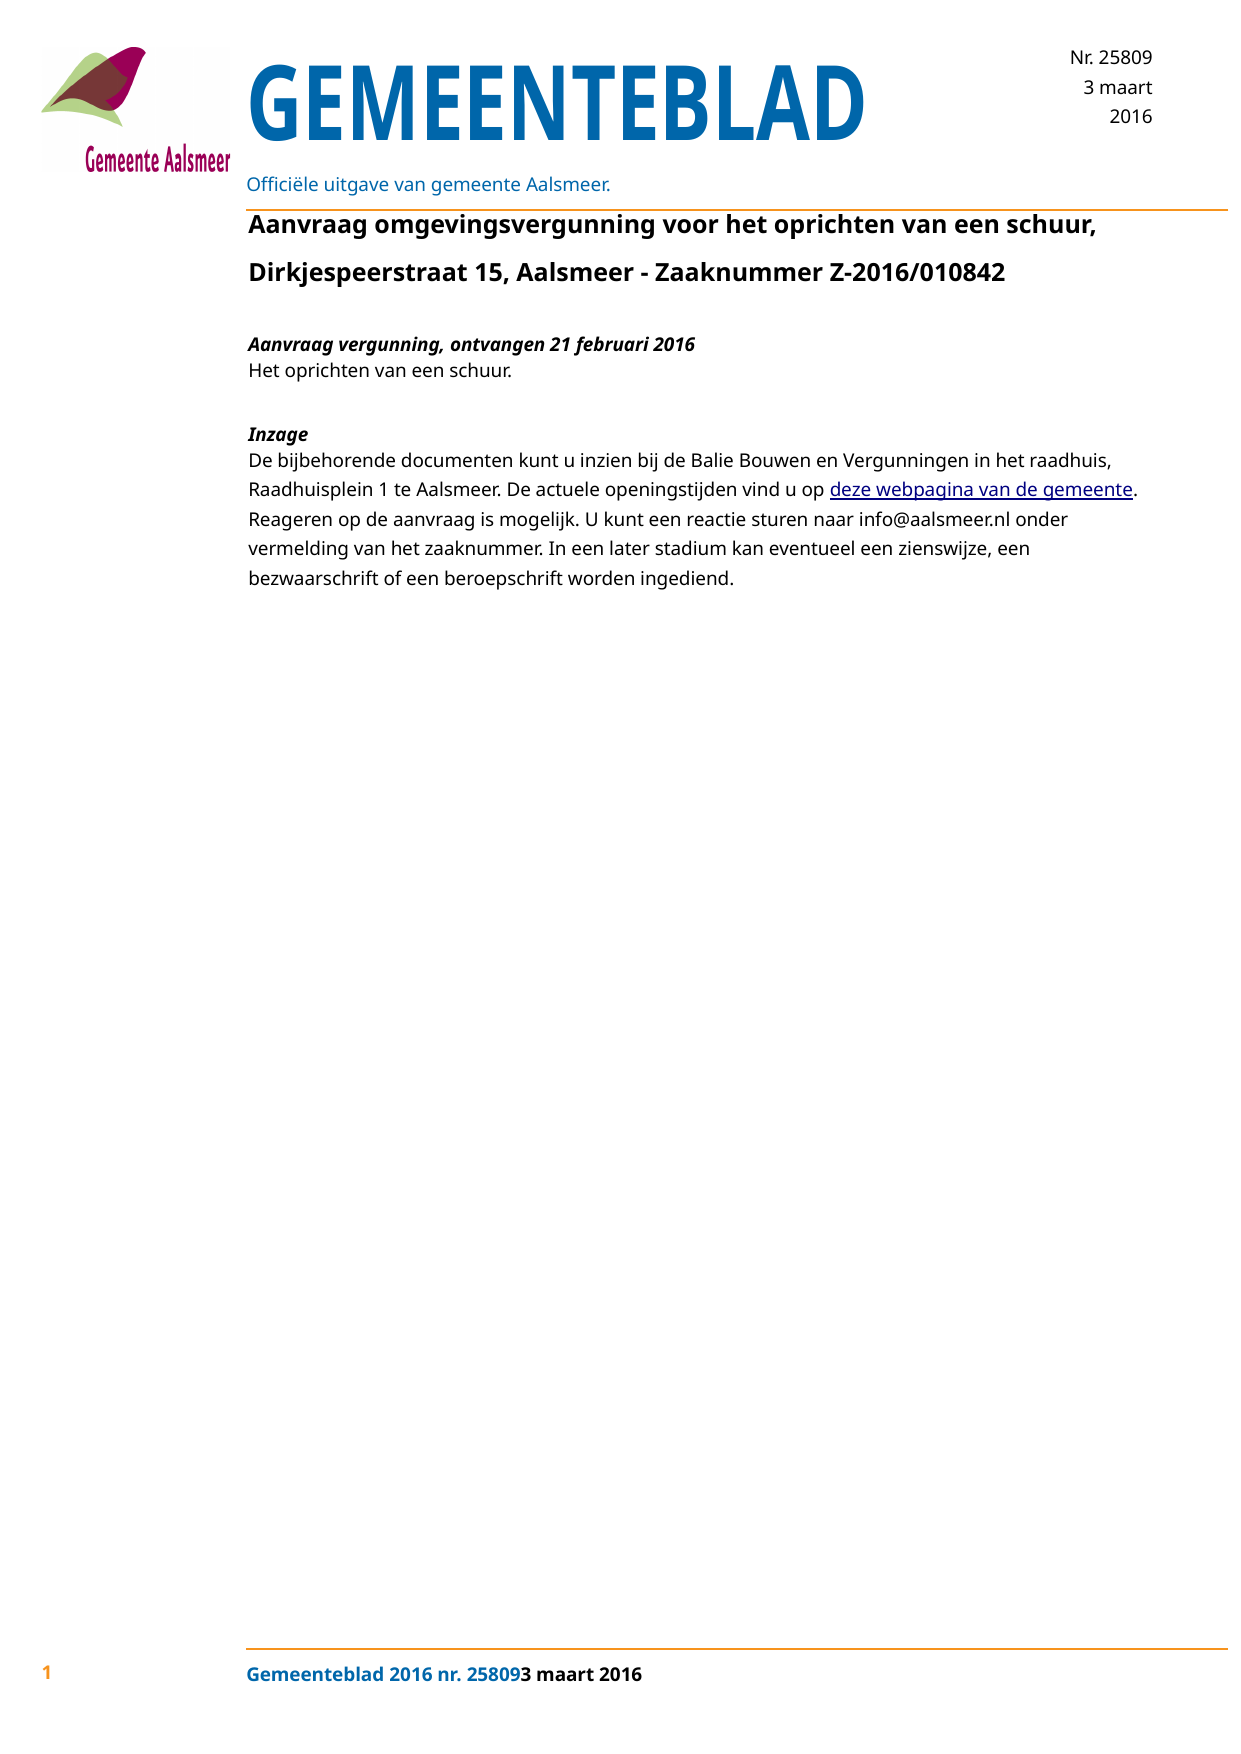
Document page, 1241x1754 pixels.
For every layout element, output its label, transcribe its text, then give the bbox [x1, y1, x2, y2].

text Het oprichten van een schuur. [248, 357, 1152, 383]
text De bijbehorende documenten kunt u inzien bij de Balie Bouwen en Vergunningen in het raadhuis, Raadhuisplein 1 te Aalsmeer. De actuele openingstijden vind u op deze webpagina van de gemeente. Reageren op de aanvraag is mogelijk. U kunt een reactie sturen naar info@aalsmeer.nl onder vermelding van het zaaknummer. In een later stadium kan eventueel een zienswijze, een bezwaarschrift of een beroepschrift worden ingediend. [248, 447, 1152, 591]
text Aanvraag omgevingsvergunning voor het oprichten van een schuur, Dirkjespeerstraat 15, Aalsmeer - Zaaknummer Z-2016/010842 [248, 211, 1152, 288]
picture [41, 47, 231, 172]
text Inzage [248, 421, 1152, 447]
text Aanvraag vergunning, ontvangen 21 februari 2016 [248, 331, 1152, 357]
text ​ [248, 616, 1152, 641]
